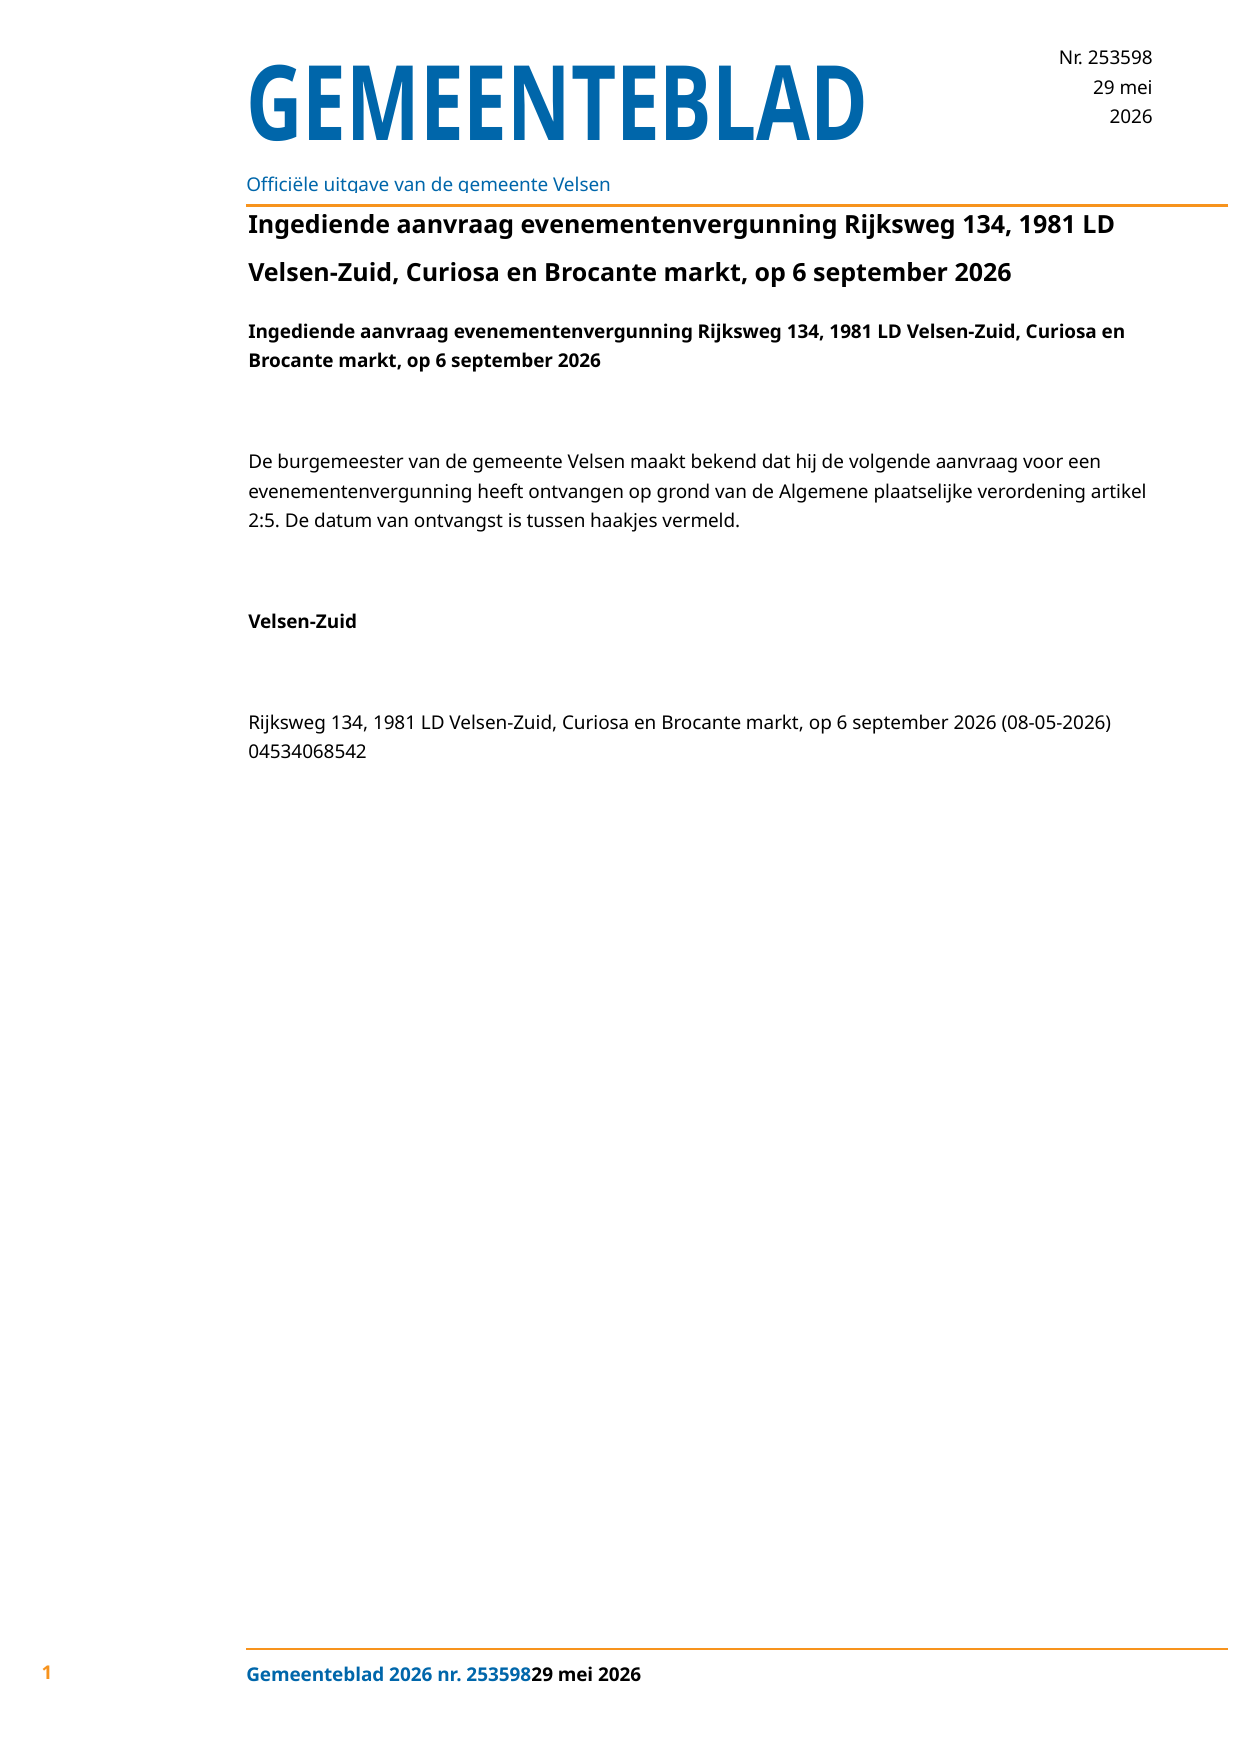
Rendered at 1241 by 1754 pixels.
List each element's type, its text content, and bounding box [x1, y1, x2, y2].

text Ingediende aanvraag evenementenvergunning Rijksweg 134, 1981 LD Velsen-Zuid, Curiosa en Brocante markt, op 6 september 2026 [248, 207, 1152, 288]
picture [41, 47, 231, 172]
text Velsen-Zuid [248, 608, 1152, 634]
text Ingediende aanvraag evenementenvergunning Rijksweg 134, 1981 LD Velsen-Zuid, Curiosa en Brocante markt, op 6 september 2026 [248, 318, 1152, 373]
text Rijksweg 134, 1981 LD Velsen-Zuid, Curiosa en Brocante markt, op 6 september 2026 (08-05-2026) 04534068542 [248, 709, 1152, 764]
text De burgemeester van de gemeente Velsen maakt bekend dat hij de volgende aanvraag voor een evenementenvergunning heeft ontvangen op grond van de Algemene plaatselijke verordening artikel 2:5. De datum van ontvangst is tussen haakjes vermeld. [248, 448, 1152, 533]
